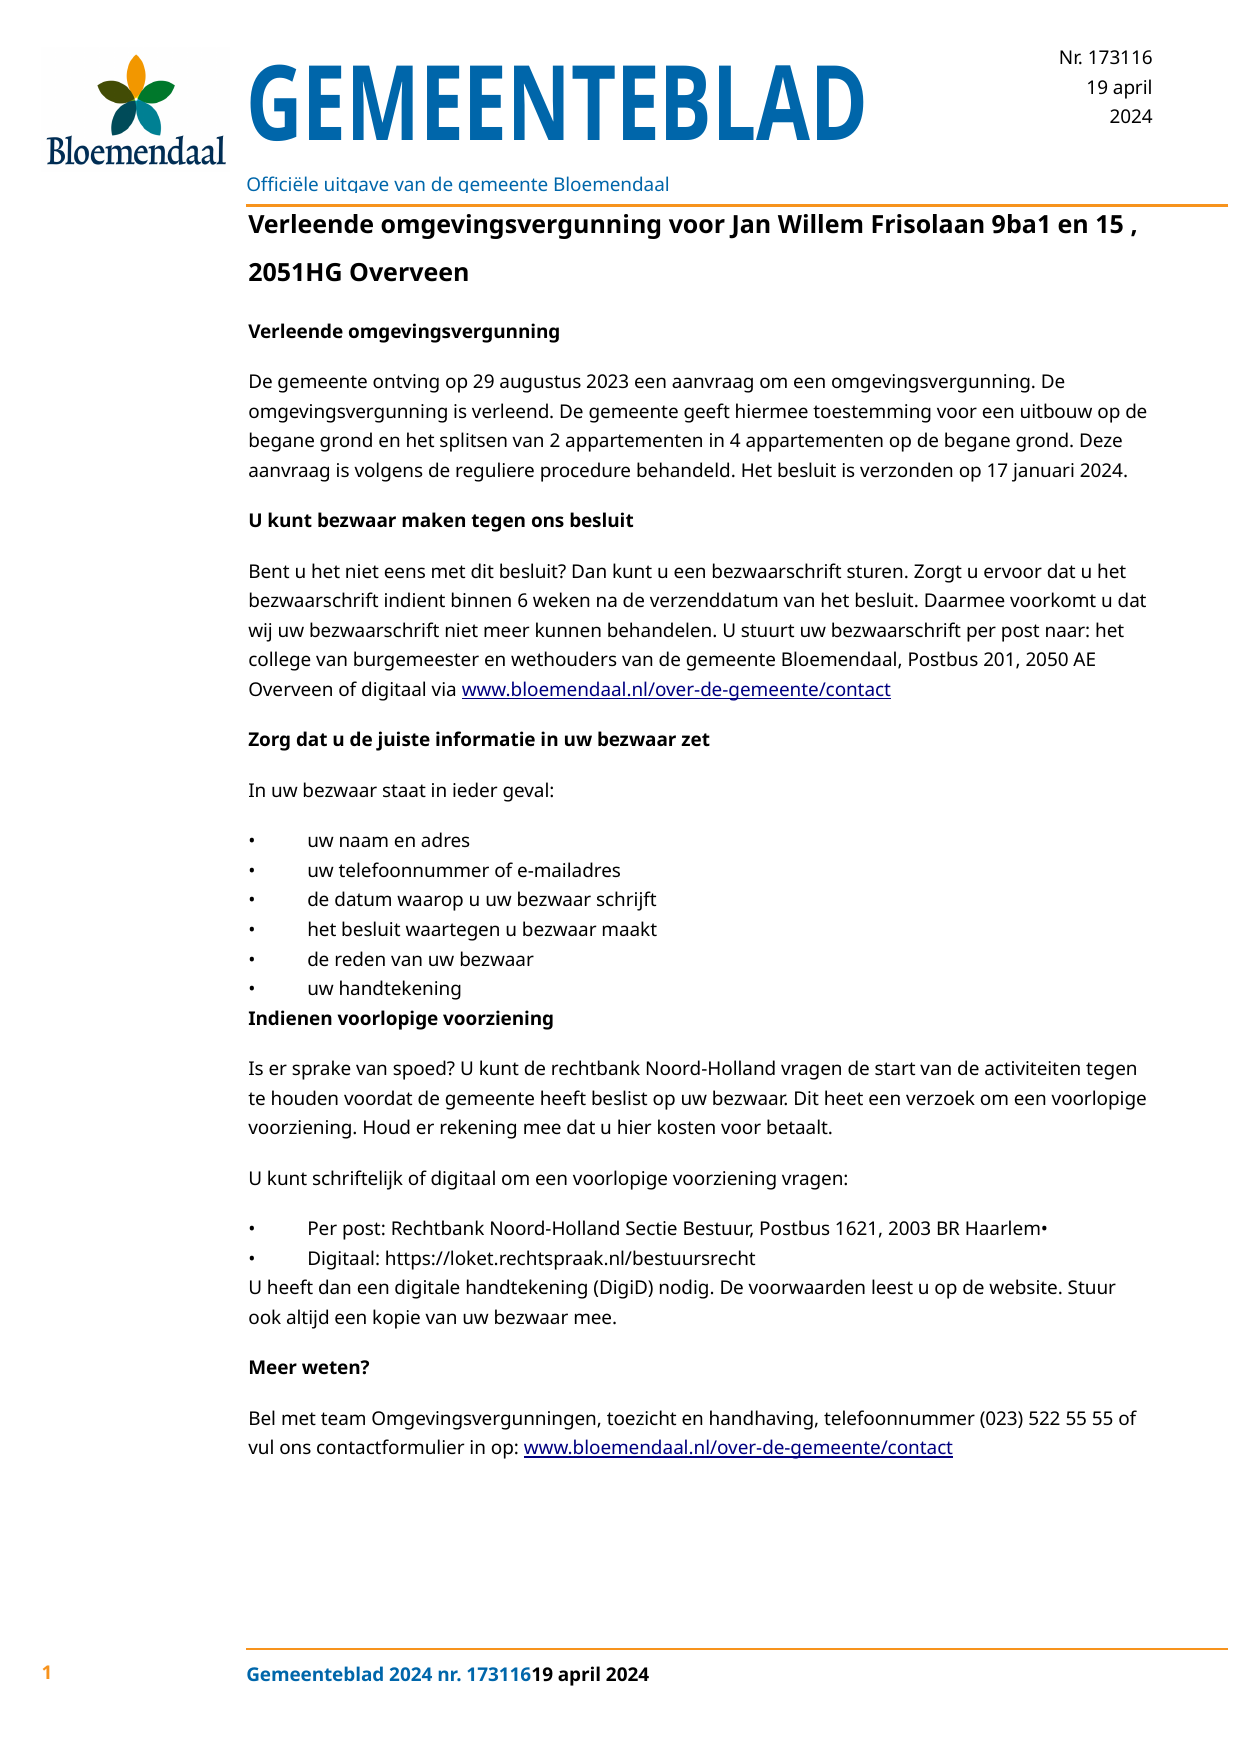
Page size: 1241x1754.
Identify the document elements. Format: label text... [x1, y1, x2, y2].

list Per post: Rechtbank Noord-Holland Sectie Bestuur, Postbus 1621, 2003 BR Haarlem• [248, 1215, 1152, 1241]
list uw handtekening [248, 975, 1152, 1001]
list uw naam en adres [248, 827, 1152, 853]
text Is er sprake van spoed? U kunt de rechtbank Noord-Holland vragen de start van de activiteiten tegen te houden voordat de gemeente heeft beslist op uw bezwaar. Dit heet een verzoek om een voorlopige voorziening. Houd er rekening mee dat u hier kosten voor betaalt. [248, 1055, 1152, 1140]
text Verleende omgevingsvergunning [248, 318, 1152, 344]
list de reden van uw bezwaar [248, 946, 1152, 972]
text De gemeente ontving op 29 augustus 2023 een aanvraag om een omgevingsvergunning. De omgevingsvergunning is verleend. De gemeente geeft hiermee toestemming voor een uitbouw op de begane grond en het splitsen van 2 appartementen in 4 appartementen op de begane grond. Deze aanvraag is volgens de reguliere procedure behandeld. Het besluit is verzonden op 17 januari 2024. [248, 368, 1152, 483]
text Bel met team Omgevingsvergunningen, toezicht en handhaving, telefoonnummer (023) 522 55 55 of vul ons contactformulier in op: www.bloemendaal.nl/over-de-gemeente/contact [248, 1405, 1152, 1460]
list Digitaal: https://loket.rechtspraak.nl/bestuursrecht [248, 1245, 1152, 1271]
text Meer weten? [248, 1354, 1152, 1380]
text U heeft dan een digitale handtekening (DigiD) nodig. De voorwaarden leest u op de website. Stuur ook altijd een kopie van uw bezwaar mee. [248, 1274, 1152, 1330]
list het besluit waartegen u bezwaar maakt [248, 916, 1152, 942]
text Indienen voorlopige voorziening [248, 1005, 1152, 1031]
list uw telefoonnummer of e-mailadres [248, 857, 1152, 883]
text U kunt schriftelijk of digitaal om een voorlopige voorziening vragen: [248, 1165, 1152, 1191]
text Zorg dat u de juiste informatie in uw bezwaar zet [248, 727, 1152, 752]
text Bent u het niet eens met dit besluit? Dan kunt u een bezwaarschrift sturen. Zorgt u ervoor dat u het bezwaarschrift indient binnen 6 weken na de verzenddatum van het besluit. Daarmee voorkomt u dat wij uw bezwaarschrift niet meer kunnen behandelen. U stuurt uw bezwaarschrift per post naar: het college van burgemeester en wethouders van de gemeente Bloemendaal, Postbus 201, 2050 AE Overveen of digitaal via www.bloemendaal.nl/over-de-gemeente/contact [248, 558, 1152, 702]
text Verleende omgevingsvergunning voor Jan Willem Frisolaan 9ba1 en 15 , 2051HG Overveen [248, 207, 1152, 288]
text In uw bezwaar staat in ieder geval: [248, 777, 1152, 803]
text U kunt bezwaar maken tegen ons besluit [248, 507, 1152, 533]
list de datum waarop u uw bezwaar schrijft [248, 887, 1152, 912]
picture [41, 47, 231, 172]
